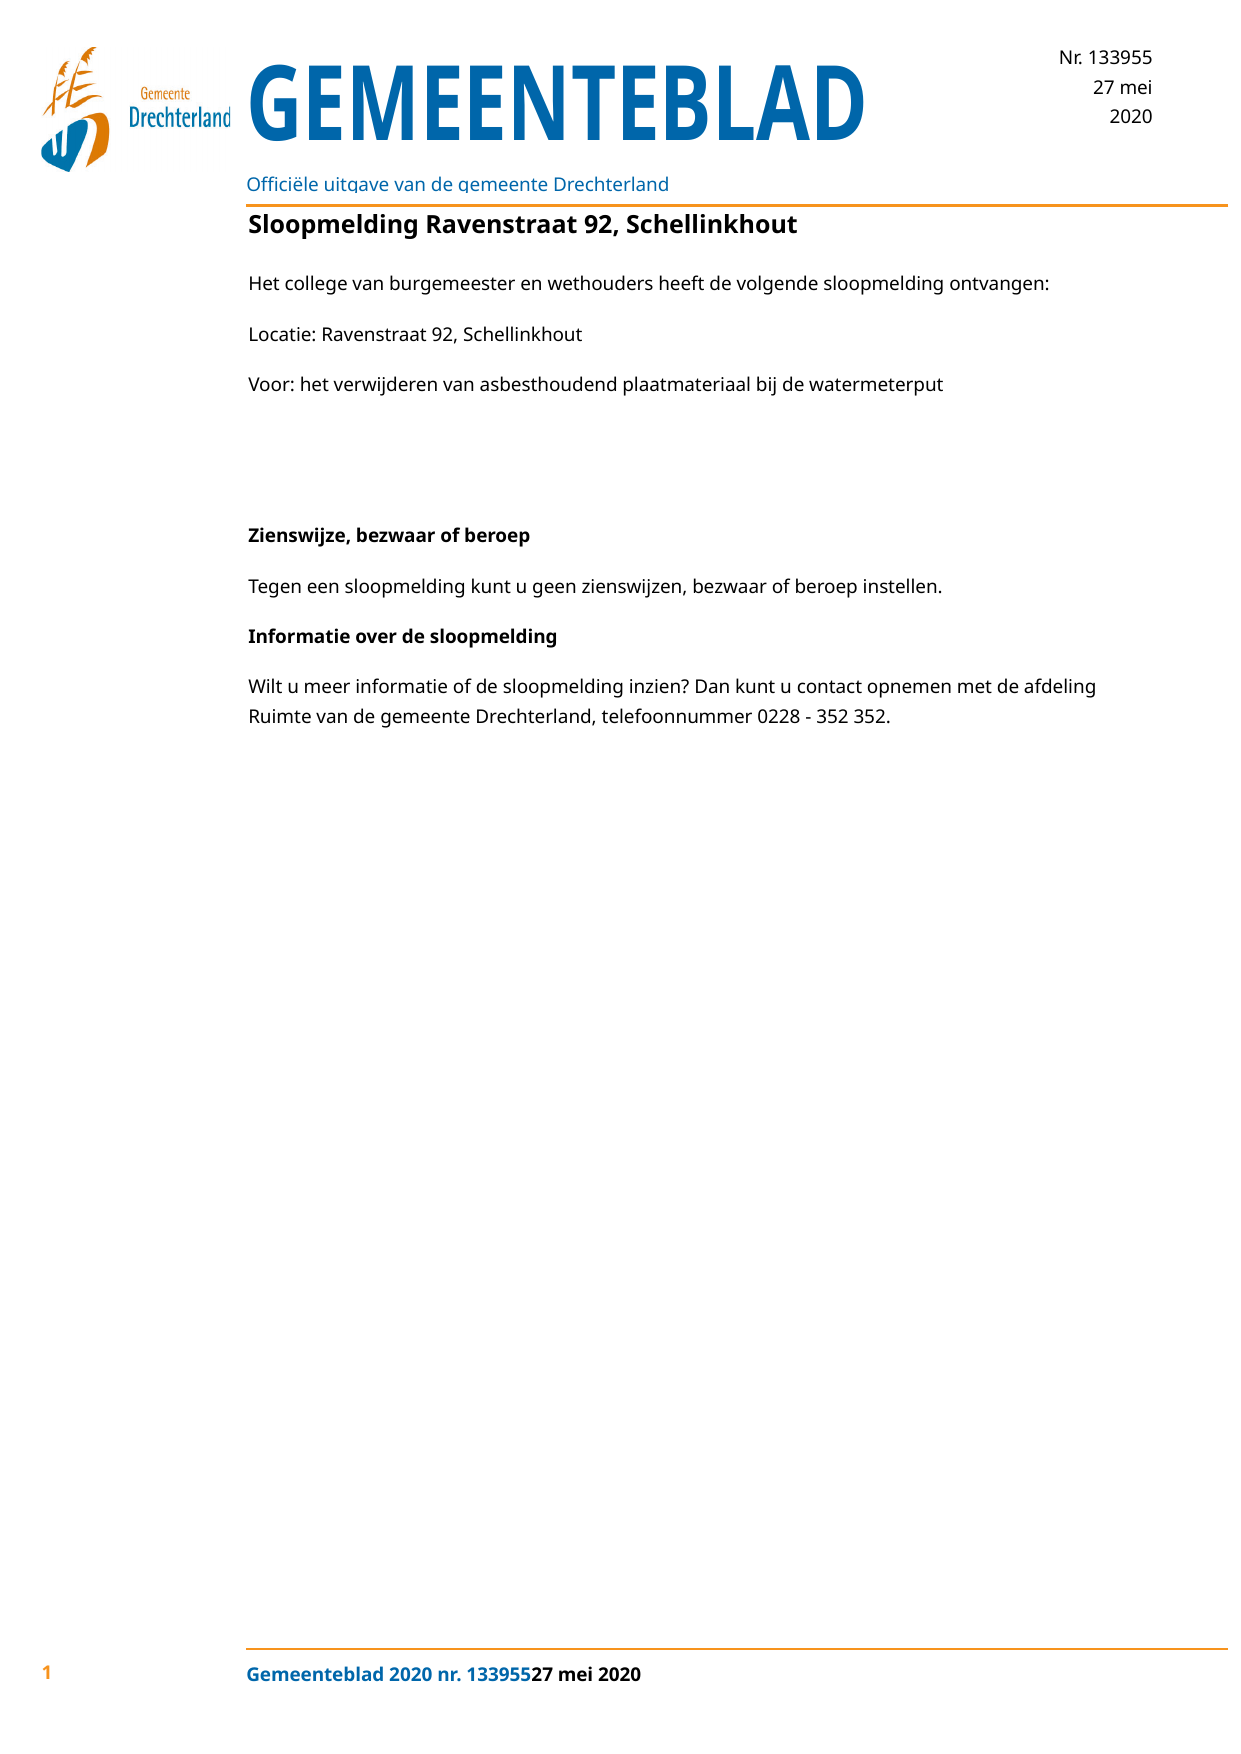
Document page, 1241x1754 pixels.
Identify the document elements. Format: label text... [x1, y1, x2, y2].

text Zienswijze, bezwaar of beroep [248, 522, 1152, 548]
text Locatie: Ravenstraat 92, Schellinkhout [248, 321, 1152, 346]
text Voor: het verwijderen van asbesthoudend plaatmateriaal bij de watermeterput [248, 371, 1152, 397]
text Het college van burgemeester en wethouders heeft de volgende sloopmelding ontvangen: [248, 270, 1152, 296]
picture [41, 158, 64, 172]
picture [226, 115, 231, 124]
text Sloopmelding Ravenstraat 92, Schellinkhout [248, 207, 1152, 241]
text Wilt u meer informatie of de sloopmelding inzien? Dan kunt u contact opnemen met de afdeling Ruimte van de gemeente Drechterland, telefoonnummer 0228 - 352 352. [248, 674, 1152, 729]
text Informatie over de sloopmelding [248, 623, 1152, 649]
text Tegen een sloopmelding kunt u geen zienswijzen, bezwaar of beroep instellen. [248, 573, 1152, 598]
picture [41, 47, 231, 172]
